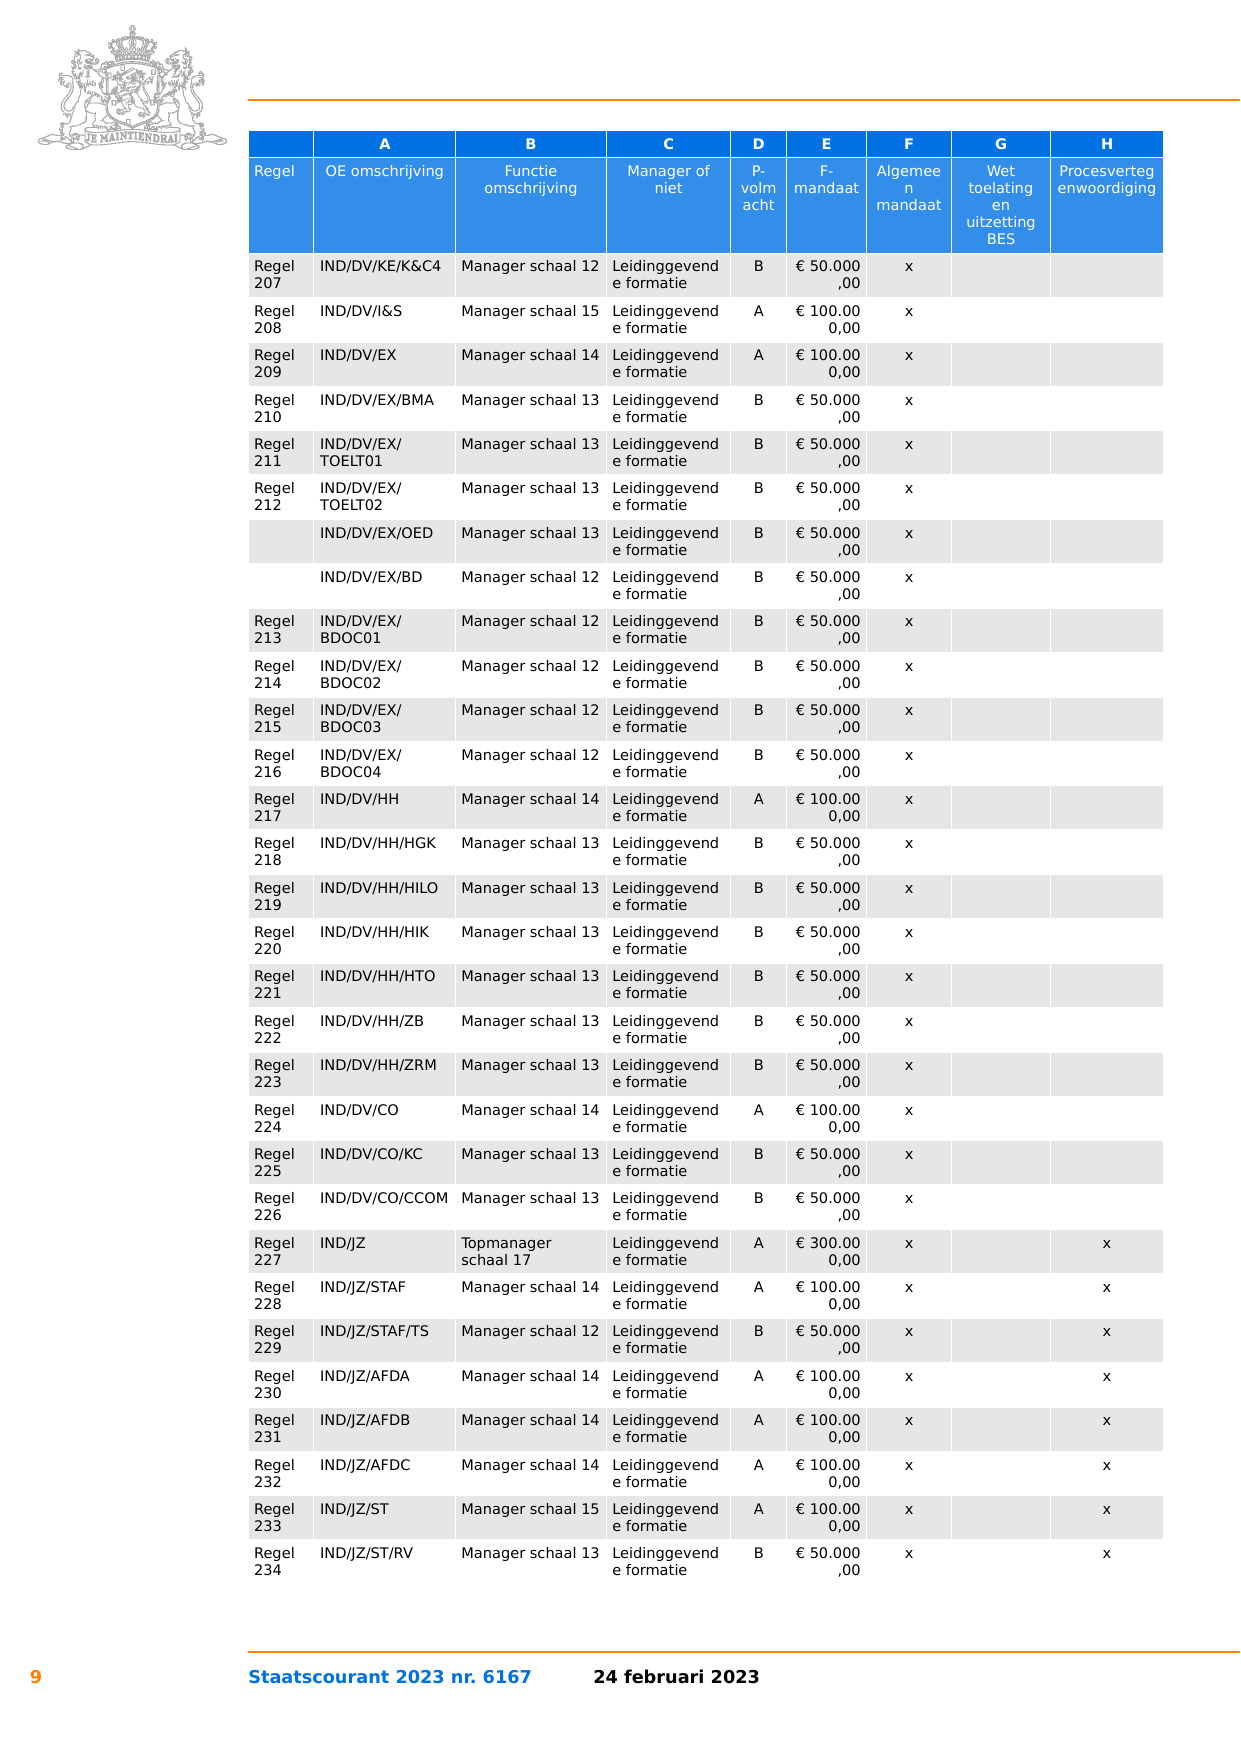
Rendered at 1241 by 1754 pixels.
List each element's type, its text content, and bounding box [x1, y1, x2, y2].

table_cell € 50.000,00 [787, 431, 866, 474]
table_cell [1051, 609, 1163, 652]
table_cell Manager schaal 14 [456, 786, 606, 829]
table_cell x [867, 1141, 951, 1184]
table_cell x [1051, 1408, 1163, 1451]
table_cell Manager schaal 13 [456, 1008, 606, 1051]
table_cell IND/JZ/STAF [314, 1274, 455, 1318]
table_cell € 50.000,00 [787, 609, 866, 652]
table_cell [1051, 1186, 1163, 1229]
table_cell x [867, 564, 951, 608]
table_cell IND/DV/EX/BMA [314, 387, 455, 430]
table_cell Leidinggevende formatie [607, 343, 730, 386]
table_cell x [867, 1408, 951, 1451]
table_cell Leidinggevende formatie [607, 698, 730, 741]
table_cell IND/DV/I&S [314, 298, 455, 341]
table_cell B [731, 431, 786, 474]
table_cell Manager schaal 14 [456, 1097, 606, 1140]
table_cell IND/DV/EX/BD [314, 564, 455, 608]
picture [38, 25, 227, 150]
table_header C [607, 131, 730, 157]
table_cell A [731, 1452, 786, 1495]
table_cell [1051, 476, 1163, 519]
table_cell Manager schaal 13 [456, 1186, 606, 1229]
table_cell Regel 229 [249, 1319, 313, 1362]
table_cell B [731, 254, 786, 297]
table_cell x [1051, 1274, 1163, 1318]
table_cell [952, 1008, 1050, 1051]
table_cell € 100.000,00 [787, 343, 866, 386]
table_cell Manager schaal 13 [456, 1141, 606, 1184]
table_cell IND/DV/HH/HIK [314, 919, 455, 963]
table_cell Leidinggevende formatie [607, 1408, 730, 1451]
table_cell Regel 214 [249, 653, 313, 696]
table_cell [1051, 964, 1163, 1007]
table_cell Manager of niet [607, 158, 730, 253]
table_cell [1051, 1008, 1163, 1051]
table_cell Leidinggevende formatie [607, 1496, 730, 1539]
table_cell € 100.000,00 [787, 1452, 866, 1495]
table_cell € 50.000,00 [787, 1186, 866, 1229]
table_header B [456, 131, 606, 157]
table_cell P-volmacht [731, 158, 786, 253]
table_cell B [731, 742, 786, 785]
table_cell Regel 212 [249, 476, 313, 519]
table_cell Manager schaal 14 [456, 343, 606, 386]
table_cell [952, 1097, 1050, 1140]
table_cell IND/DV/EX/OED [314, 520, 455, 563]
table_cell Manager schaal 13 [456, 431, 606, 474]
table_cell Regel 207 [249, 254, 313, 297]
table_cell Regel 222 [249, 1008, 313, 1051]
table_cell IND/DV/EX/TOELT01 [314, 431, 455, 474]
table_cell Regel 223 [249, 1053, 313, 1096]
table_cell Regel 233 [249, 1496, 313, 1539]
table_cell € 50.000,00 [787, 1008, 866, 1051]
table_cell B [731, 653, 786, 696]
table_cell [249, 520, 313, 563]
table_cell [1051, 520, 1163, 563]
table_cell IND/DV/EX [314, 343, 455, 386]
table_cell Manager schaal 13 [456, 1053, 606, 1096]
table_cell [1051, 786, 1163, 829]
table_cell Regel 216 [249, 742, 313, 785]
table_header A [314, 131, 455, 157]
table_cell B [731, 831, 786, 874]
table_cell B [731, 1141, 786, 1184]
table_cell Regel 208 [249, 298, 313, 341]
table_cell € 50.000,00 [787, 742, 866, 785]
table_cell [952, 1053, 1050, 1096]
table_cell Leidinggevende formatie [607, 1053, 730, 1096]
table_cell [952, 1230, 1050, 1273]
table_cell B [731, 387, 786, 430]
table_cell Manager schaal 13 [456, 875, 606, 918]
table_cell x [867, 1186, 951, 1229]
table_cell x [867, 1097, 951, 1140]
table_cell [952, 476, 1050, 519]
table_cell Manager schaal 12 [456, 698, 606, 741]
table_cell IND/DV/EX/BDOC04 [314, 742, 455, 785]
table_cell x [867, 653, 951, 696]
table_cell Leidinggevende formatie [607, 520, 730, 563]
table_cell Manager schaal 12 [456, 1319, 606, 1362]
table_cell Manager schaal 12 [456, 742, 606, 785]
table_cell Leidinggevende formatie [607, 919, 730, 963]
table_cell Leidinggevende formatie [607, 742, 730, 785]
table_cell Regel 209 [249, 343, 313, 386]
table_cell A [731, 1496, 786, 1539]
table_cell Leidinggevende formatie [607, 875, 730, 918]
table_cell [952, 742, 1050, 785]
table_cell B [731, 1541, 786, 1584]
table_cell [952, 786, 1050, 829]
table_cell Leidinggevende formatie [607, 786, 730, 829]
table_cell [1051, 875, 1163, 918]
table_cell [952, 564, 1050, 608]
table_header D [731, 131, 786, 157]
table_cell B [731, 1186, 786, 1229]
table_cell [1051, 298, 1163, 341]
table_cell [1051, 1097, 1163, 1140]
table_cell [952, 1408, 1050, 1451]
table_cell € 50.000,00 [787, 1141, 866, 1184]
table_cell € 50.000,00 [787, 964, 866, 1007]
table_cell x [867, 431, 951, 474]
table_cell x [867, 343, 951, 386]
table_cell IND/JZ/STAF/TS [314, 1319, 455, 1362]
table_cell € 50.000,00 [787, 698, 866, 741]
table_cell € 100.000,00 [787, 786, 866, 829]
table_cell IND/DV/EX/BDOC01 [314, 609, 455, 652]
table_cell x [867, 1008, 951, 1051]
table_cell € 100.000,00 [787, 1496, 866, 1539]
table_cell x [1051, 1452, 1163, 1495]
table_cell Regel 234 [249, 1541, 313, 1584]
table_cell B [731, 1008, 786, 1051]
table_cell Regel 220 [249, 919, 313, 963]
table_cell Manager schaal 12 [456, 254, 606, 297]
table_cell € 100.000,00 [787, 1274, 866, 1318]
table_cell A [731, 1408, 786, 1451]
table_cell Leidinggevende formatie [607, 1097, 730, 1140]
table_cell [1051, 919, 1163, 963]
table_cell Topmanager schaal 17 [456, 1230, 606, 1273]
table_cell [952, 343, 1050, 386]
table_cell x [867, 1363, 951, 1406]
table_cell A [731, 343, 786, 386]
table_cell IND/DV/HH/ZRM [314, 1053, 455, 1096]
table_cell Leidinggevende formatie [607, 1363, 730, 1406]
table_cell [952, 298, 1050, 341]
table_cell x [867, 254, 951, 297]
table_cell € 100.000,00 [787, 1097, 866, 1140]
table_cell Regel 225 [249, 1141, 313, 1184]
table_cell Manager schaal 13 [456, 387, 606, 430]
table_cell [952, 831, 1050, 874]
table_cell A [731, 1363, 786, 1406]
table_cell [952, 875, 1050, 918]
table_cell [1051, 653, 1163, 696]
table_cell Manager schaal 14 [456, 1452, 606, 1495]
table_cell A [731, 298, 786, 341]
table_cell B [731, 609, 786, 652]
table_cell Regel 227 [249, 1230, 313, 1273]
table_cell € 50.000,00 [787, 1319, 866, 1362]
table_cell € 50.000,00 [787, 476, 866, 519]
table_cell [952, 520, 1050, 563]
table_cell Leidinggevende formatie [607, 254, 730, 297]
table_cell € 100.000,00 [787, 298, 866, 341]
table_cell € 50.000,00 [787, 875, 866, 918]
table_cell Leidinggevende formatie [607, 431, 730, 474]
table_cell B [731, 875, 786, 918]
table_cell Manager schaal 12 [456, 609, 606, 652]
table_cell Leidinggevende formatie [607, 1008, 730, 1051]
table_header [249, 131, 313, 157]
table_cell A [731, 1097, 786, 1140]
table_header H [1051, 131, 1163, 157]
table_cell Leidinggevende formatie [607, 653, 730, 696]
table_cell [952, 1541, 1050, 1584]
table_cell x [867, 1230, 951, 1273]
table_cell Leidinggevende formatie [607, 387, 730, 430]
table_cell B [731, 1319, 786, 1362]
table_cell [952, 653, 1050, 696]
table_cell IND/DV/CO/CCOM [314, 1186, 455, 1229]
table_cell Leidinggevende formatie [607, 1452, 730, 1495]
table_cell [952, 964, 1050, 1007]
table_cell Manager schaal 14 [456, 1408, 606, 1451]
table_cell [1051, 343, 1163, 386]
table_cell B [731, 698, 786, 741]
table_cell Regel 228 [249, 1274, 313, 1318]
table_cell Leidinggevende formatie [607, 1274, 730, 1318]
table_cell [1051, 698, 1163, 741]
table_cell Leidinggevende formatie [607, 298, 730, 341]
table_cell Leidinggevende formatie [607, 564, 730, 608]
table_cell x [867, 1053, 951, 1096]
table_cell x [867, 387, 951, 430]
table_cell x [867, 875, 951, 918]
table_cell x [867, 298, 951, 341]
table_cell Regel 219 [249, 875, 313, 918]
table_cell € 50.000,00 [787, 520, 866, 563]
table_cell IND/DV/HH/HTO [314, 964, 455, 1007]
table_cell x [867, 609, 951, 652]
table_cell Manager schaal 14 [456, 1363, 606, 1406]
table_cell B [731, 1053, 786, 1096]
table_cell IND/JZ/AFDB [314, 1408, 455, 1451]
table_cell Leidinggevende formatie [607, 964, 730, 1007]
table_cell [1051, 1053, 1163, 1096]
table_cell x [1051, 1319, 1163, 1362]
table_cell Leidinggevende formatie [607, 1230, 730, 1273]
table_cell Leidinggevende formatie [607, 1319, 730, 1362]
table_cell Leidinggevende formatie [607, 609, 730, 652]
table_cell [1051, 387, 1163, 430]
table_cell [1051, 254, 1163, 297]
table_cell Wet toelating en uitzetting BES [952, 158, 1050, 253]
table_cell OE omschrijving [314, 158, 455, 253]
table_cell [952, 698, 1050, 741]
table_cell Regel 226 [249, 1186, 313, 1229]
table_cell [952, 609, 1050, 652]
table_cell Regel 224 [249, 1097, 313, 1140]
table_cell IND/DV/HH/ZB [314, 1008, 455, 1051]
table_cell IND/DV/HH [314, 786, 455, 829]
table_cell IND/DV/EX/TOELT02 [314, 476, 455, 519]
table_header E [787, 131, 866, 157]
table_cell [952, 1141, 1050, 1184]
table_cell Manager schaal 13 [456, 964, 606, 1007]
table_cell [249, 564, 313, 608]
table_cell Leidinggevende formatie [607, 831, 730, 874]
table_cell Manager schaal 12 [456, 564, 606, 608]
table_cell Manager schaal 14 [456, 1274, 606, 1318]
table_cell x [867, 786, 951, 829]
table_cell Algemeen mandaat [867, 158, 951, 253]
table_cell B [731, 520, 786, 563]
table_cell [952, 1274, 1050, 1318]
table_cell [952, 919, 1050, 963]
table_cell Functie omschrijving [456, 158, 606, 253]
table_cell Manager schaal 13 [456, 1541, 606, 1584]
table_cell x [867, 1274, 951, 1318]
table_cell x [867, 1496, 951, 1539]
table_cell x [867, 1541, 951, 1584]
table_cell A [731, 1230, 786, 1273]
table_cell IND/DV/EX/BDOC03 [314, 698, 455, 741]
table_cell [952, 1319, 1050, 1362]
table_cell € 50.000,00 [787, 653, 866, 696]
table_cell Manager schaal 13 [456, 476, 606, 519]
table_cell IND/JZ/ST/RV [314, 1541, 455, 1584]
table_cell Leidinggevende formatie [607, 476, 730, 519]
table_cell [952, 1363, 1050, 1406]
table_cell [1051, 564, 1163, 608]
table_cell Regel 232 [249, 1452, 313, 1495]
table_cell Leidinggevende formatie [607, 1141, 730, 1184]
table_cell Regel [249, 158, 313, 253]
table_cell Regel 230 [249, 1363, 313, 1406]
table_cell Procesvertegenwoordiging [1051, 158, 1163, 253]
table_cell IND/DV/HH/HGK [314, 831, 455, 874]
table_cell Manager schaal 13 [456, 520, 606, 563]
table_cell x [867, 1319, 951, 1362]
table_cell € 50.000,00 [787, 1053, 866, 1096]
table_header G [952, 131, 1050, 157]
table_cell [952, 1496, 1050, 1539]
table_cell Regel 210 [249, 387, 313, 430]
table_cell € 50.000,00 [787, 254, 866, 297]
table_cell Regel 211 [249, 431, 313, 474]
table_cell x [867, 742, 951, 785]
table_cell IND/DV/CO [314, 1097, 455, 1140]
table_cell € 50.000,00 [787, 387, 866, 430]
table_cell x [867, 831, 951, 874]
table_cell x [867, 1452, 951, 1495]
table_cell € 100.000,00 [787, 1363, 866, 1406]
table_cell € 50.000,00 [787, 919, 866, 963]
table_cell IND/JZ/AFDA [314, 1363, 455, 1406]
table_cell Manager schaal 13 [456, 919, 606, 963]
table_cell Regel 231 [249, 1408, 313, 1451]
table_cell x [1051, 1496, 1163, 1539]
table_cell € 50.000,00 [787, 831, 866, 874]
table_cell Regel 213 [249, 609, 313, 652]
table_cell x [1051, 1230, 1163, 1273]
table_cell [1051, 742, 1163, 785]
table_cell [1051, 431, 1163, 474]
table_cell [952, 387, 1050, 430]
table_cell x [1051, 1541, 1163, 1584]
table_cell x [867, 476, 951, 519]
table_cell Regel 215 [249, 698, 313, 741]
table_cell IND/DV/CO/KC [314, 1141, 455, 1184]
table_cell B [731, 919, 786, 963]
table_cell [952, 1186, 1050, 1229]
table_cell IND/DV/KE/K&C4 [314, 254, 455, 297]
table_cell [952, 254, 1050, 297]
table_cell € 300.000,00 [787, 1230, 866, 1273]
table_cell IND/JZ/AFDC [314, 1452, 455, 1495]
table_cell B [731, 964, 786, 1007]
table_cell x [1051, 1363, 1163, 1406]
table_cell € 50.000,00 [787, 564, 866, 608]
table_cell Leidinggevende formatie [607, 1541, 730, 1584]
table_cell Regel 217 [249, 786, 313, 829]
table_cell [952, 431, 1050, 474]
table_cell [1051, 831, 1163, 874]
table_cell F-mandaat [787, 158, 866, 253]
table_cell Regel 218 [249, 831, 313, 874]
table_cell A [731, 1274, 786, 1318]
table_cell Manager schaal 15 [456, 298, 606, 341]
table_cell Manager schaal 15 [456, 1496, 606, 1539]
table_cell Manager schaal 12 [456, 653, 606, 696]
table_cell x [867, 964, 951, 1007]
table_cell [1051, 1141, 1163, 1184]
table_cell € 100.000,00 [787, 1408, 866, 1451]
table_cell IND/DV/HH/HILO [314, 875, 455, 918]
table_cell x [867, 698, 951, 741]
table_cell Leidinggevende formatie [607, 1186, 730, 1229]
table_cell IND/DV/EX/BDOC02 [314, 653, 455, 696]
table_cell IND/JZ [314, 1230, 455, 1273]
table_cell x [867, 520, 951, 563]
table_header F [867, 131, 951, 157]
table_cell B [731, 476, 786, 519]
table_cell x [867, 919, 951, 963]
table_cell € 50.000,00 [787, 1541, 866, 1584]
table_cell [952, 1452, 1050, 1495]
table_cell B [731, 564, 786, 608]
table_cell A [731, 786, 786, 829]
table_cell Regel 221 [249, 964, 313, 1007]
table_cell Manager schaal 13 [456, 831, 606, 874]
table_cell IND/JZ/ST [314, 1496, 455, 1539]
